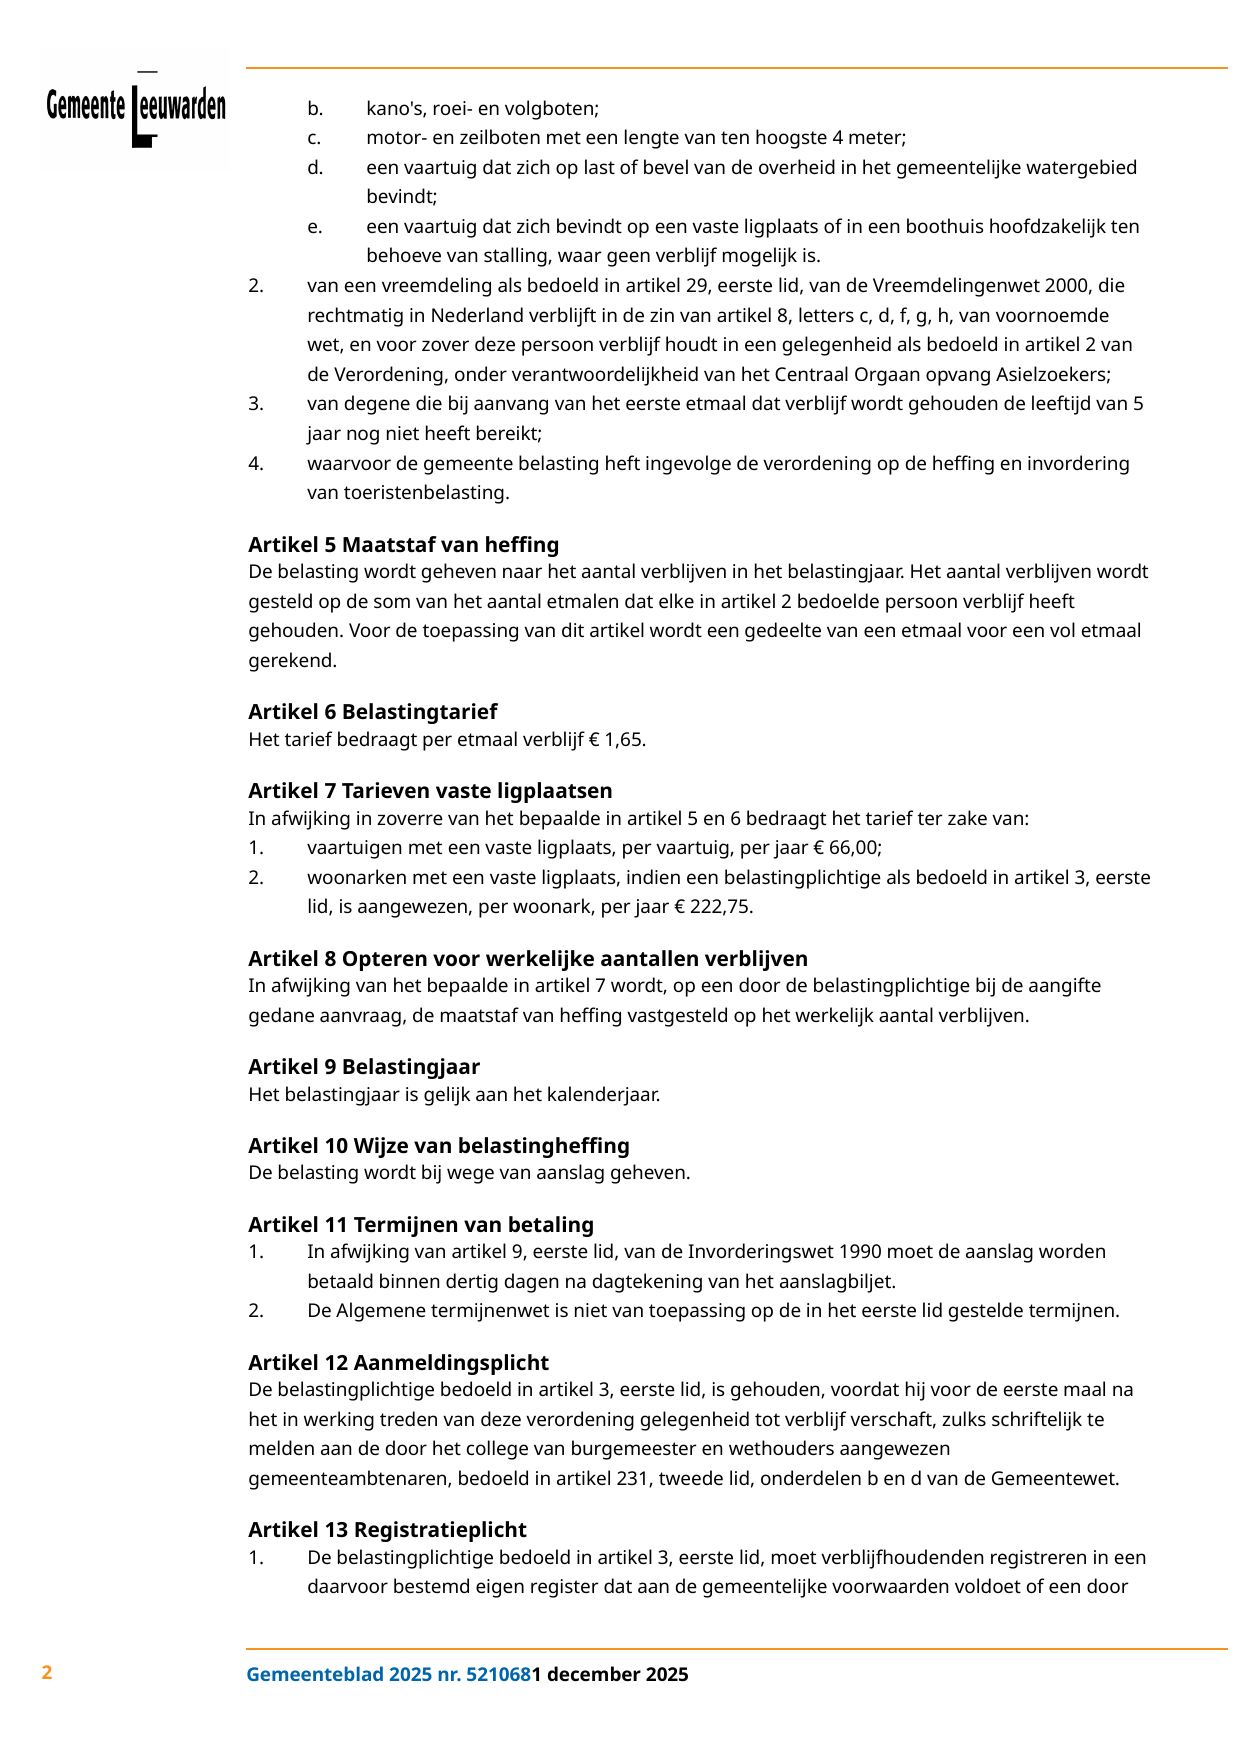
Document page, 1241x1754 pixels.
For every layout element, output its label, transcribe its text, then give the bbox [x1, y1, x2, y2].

text Artikel 8 Opteren voor werkelijke aantallen verblijven [248, 944, 1152, 972]
list De Algemene termijnenwet is niet van toepassing op de in het eerste lid gestelde termijnen. [248, 1298, 1152, 1323]
text Het belastingjaar is gelijk aan het kalenderjaar. [248, 1081, 1152, 1106]
text Artikel 13 Registratieplicht [248, 1516, 1152, 1544]
text Artikel 7 Tarieven vaste ligplaatsen [248, 776, 1152, 805]
text Artikel 10 Wijze van belastingheffing [248, 1131, 1152, 1159]
list motor- en zeilboten met een lengte van ten hoogste 4 meter; [307, 124, 1152, 150]
picture [41, 47, 231, 172]
list van degene die bij aanvang van het eerste etmaal dat verblijf wordt gehouden de leeftijd van 5 jaar nog niet heeft bereikt; [248, 391, 1152, 446]
list een vaartuig dat zich bevindt op een vaste ligplaats of in een boothuis hoofdzakelijk ten behoeve van stalling, waar geen verblijf mogelijk is. [307, 213, 1152, 268]
list waarvoor de gemeente belasting heft ingevolge de verordening op de heffing en invordering van toeristenbelasting. [248, 450, 1152, 505]
list van een vreemdeling als bedoeld in artikel 29, eerste lid, van de Vreemdelingenwet 2000, die rechtmatig in Nederland verblijft in de zin van artikel 8, letters c, d, f, g, h, van voornoemde wet, en voor zover deze persoon verblijf houdt in een gelegenheid als bedoeld in artikel 2 van de Verordening, onder verantwoordelijkheid van het Centraal Orgaan opvang Asielzoekers; [248, 272, 1152, 387]
list In afwijking van artikel 9, eerste lid, van de Invorderingswet 1990 moet de aanslag worden betaald binnen dertig dagen na dagtekening van het aanslagbiljet. [248, 1238, 1152, 1294]
list kano's, roei- en volgboten; [307, 95, 1152, 121]
text Het tarief bedraagt per etmaal verblijf € 1,65. [248, 726, 1152, 752]
text Artikel 11 Termijnen van betaling [248, 1210, 1152, 1238]
text Artikel 5 Maatstaf van heffing [248, 530, 1152, 558]
list een vaartuig dat zich op last of bevel van de overheid in het gemeentelijke watergebied bevindt; [307, 154, 1152, 209]
text Artikel 6 Belastingtarief [248, 697, 1152, 726]
list vaartuigen met een vaste ligplaats, per vaartuig, per jaar € 66,00; [248, 834, 1152, 860]
list De belastingplichtige bedoeld in artikel 3, eerste lid, moet verblijfhoudenden registreren in een daarvoor bestemd eigen register dat aan de gemeentelijke voorwaarden voldoet of een door [248, 1544, 1152, 1599]
text In afwijking van het bepaalde in artikel 7 wordt, op een door de belastingplichtige bij de aangifte gedane aanvraag, de maatstaf van heffing vastgesteld op het werkelijk aantal verblijven. [248, 972, 1152, 1028]
text De belasting wordt geheven naar het aantal verblijven in het belastingjaar. Het aantal verblijven wordt gesteld op de som van het aantal etmalen dat elke in artikel 2 bedoelde persoon verblijf heeft gehouden. Voor de toepassing van dit artikel wordt een gedeelte van een etmaal voor een vol etmaal gerekend. [248, 558, 1152, 673]
text De belastingplichtige bedoeld in artikel 3, eerste lid, is gehouden, voordat hij voor de eerste maal na het in werking treden van deze verordening gelegenheid tot verblijf verschaft, zulks schriftelijk te melden aan de door het college van burgemeester en wethouders aangewezen gemeenteambtenaren, bedoeld in artikel 231, tweede lid, onderdelen b en d van de Gemeentewet. [248, 1376, 1152, 1491]
text Artikel 9 Belastingjaar [248, 1052, 1152, 1081]
list woonarken met een vaste ligplaats, indien een belastingplichtige als bedoeld in artikel 3, eerste lid, is aangewezen, per woonark, per jaar € 222,75. [248, 864, 1152, 919]
text Artikel 12 Aanmeldingsplicht [248, 1348, 1152, 1376]
text In afwijking in zoverre van het bepaalde in artikel 5 en 6 bedraagt het tarief ter zake van: [248, 805, 1152, 830]
text De belasting wordt bij wege van aanslag geheven. [248, 1159, 1152, 1185]
